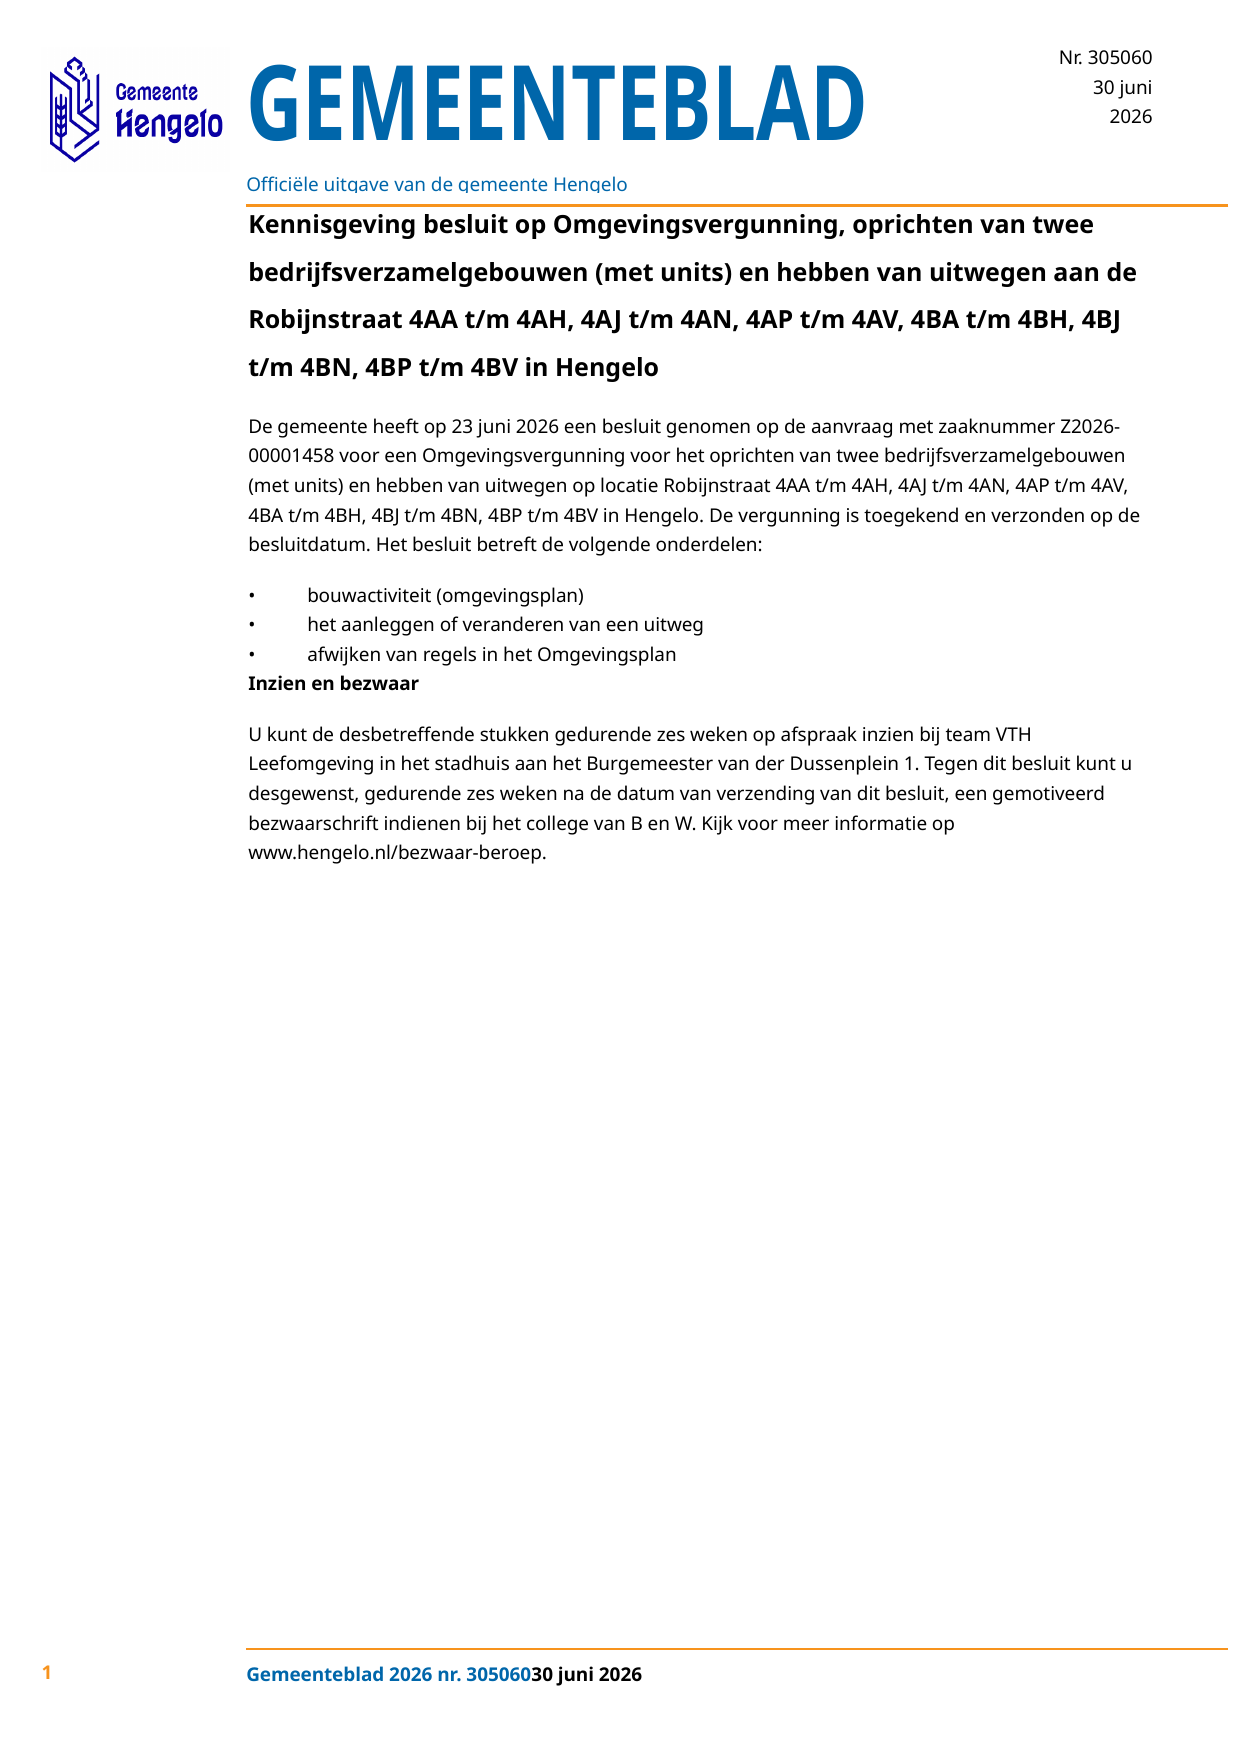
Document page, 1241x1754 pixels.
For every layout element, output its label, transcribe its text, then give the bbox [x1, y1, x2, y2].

text U kunt de desbetreffende stukken gedurende zes weken op afspraak inzien bij team VTH Leefomgeving in het stadhuis aan het Burgemeester van der Dussenplein 1. Tegen dit besluit kunt u desgewenst, gedurende zes weken na de datum van verzending van dit besluit, een gemotiveerd bezwaarschrift indienen bij het college van B en W. Kijk voor meer informatie op www.hengelo.nl/bezwaar-beroep. [248, 721, 1152, 865]
list het aanleggen of veranderen van een uitweg [248, 611, 1152, 637]
list afwijken van regels in het Omgevingsplan [248, 641, 1152, 667]
text De gemeente heeft op 23 juni 2026 een besluit genomen op de aanvraag met zaaknummer Z2026-00001458 voor een Omgevingsvergunning voor het oprichten van twee bedrijfsverzamelgebouwen (met units) en hebben van uitwegen op locatie Robijnstraat 4AA t/m 4AH, 4AJ t/m 4AN, 4AP t/m 4AV, 4BA t/m 4BH, 4BJ t/m 4BN, 4BP t/m 4BV in Hengelo. De vergunning is toegekend en verzonden op de besluitdatum. Het besluit betreft de volgende onderdelen: [248, 413, 1152, 557]
picture [41, 47, 231, 172]
text Kennisgeving besluit op Omgevingsvergunning, oprichten van twee bedrijfsverzamelgebouwen (met units) en hebben van uitwegen aan de Robijnstraat 4AA t/m 4AH, 4AJ t/m 4AN, 4AP t/m 4AV, 4BA t/m 4BH, 4BJ t/m 4BN, 4BP t/m 4BV in Hengelo [248, 207, 1152, 384]
list bouwactiviteit (omgevingsplan) [248, 582, 1152, 608]
text Inzien en bezwaar [248, 671, 1152, 696]
